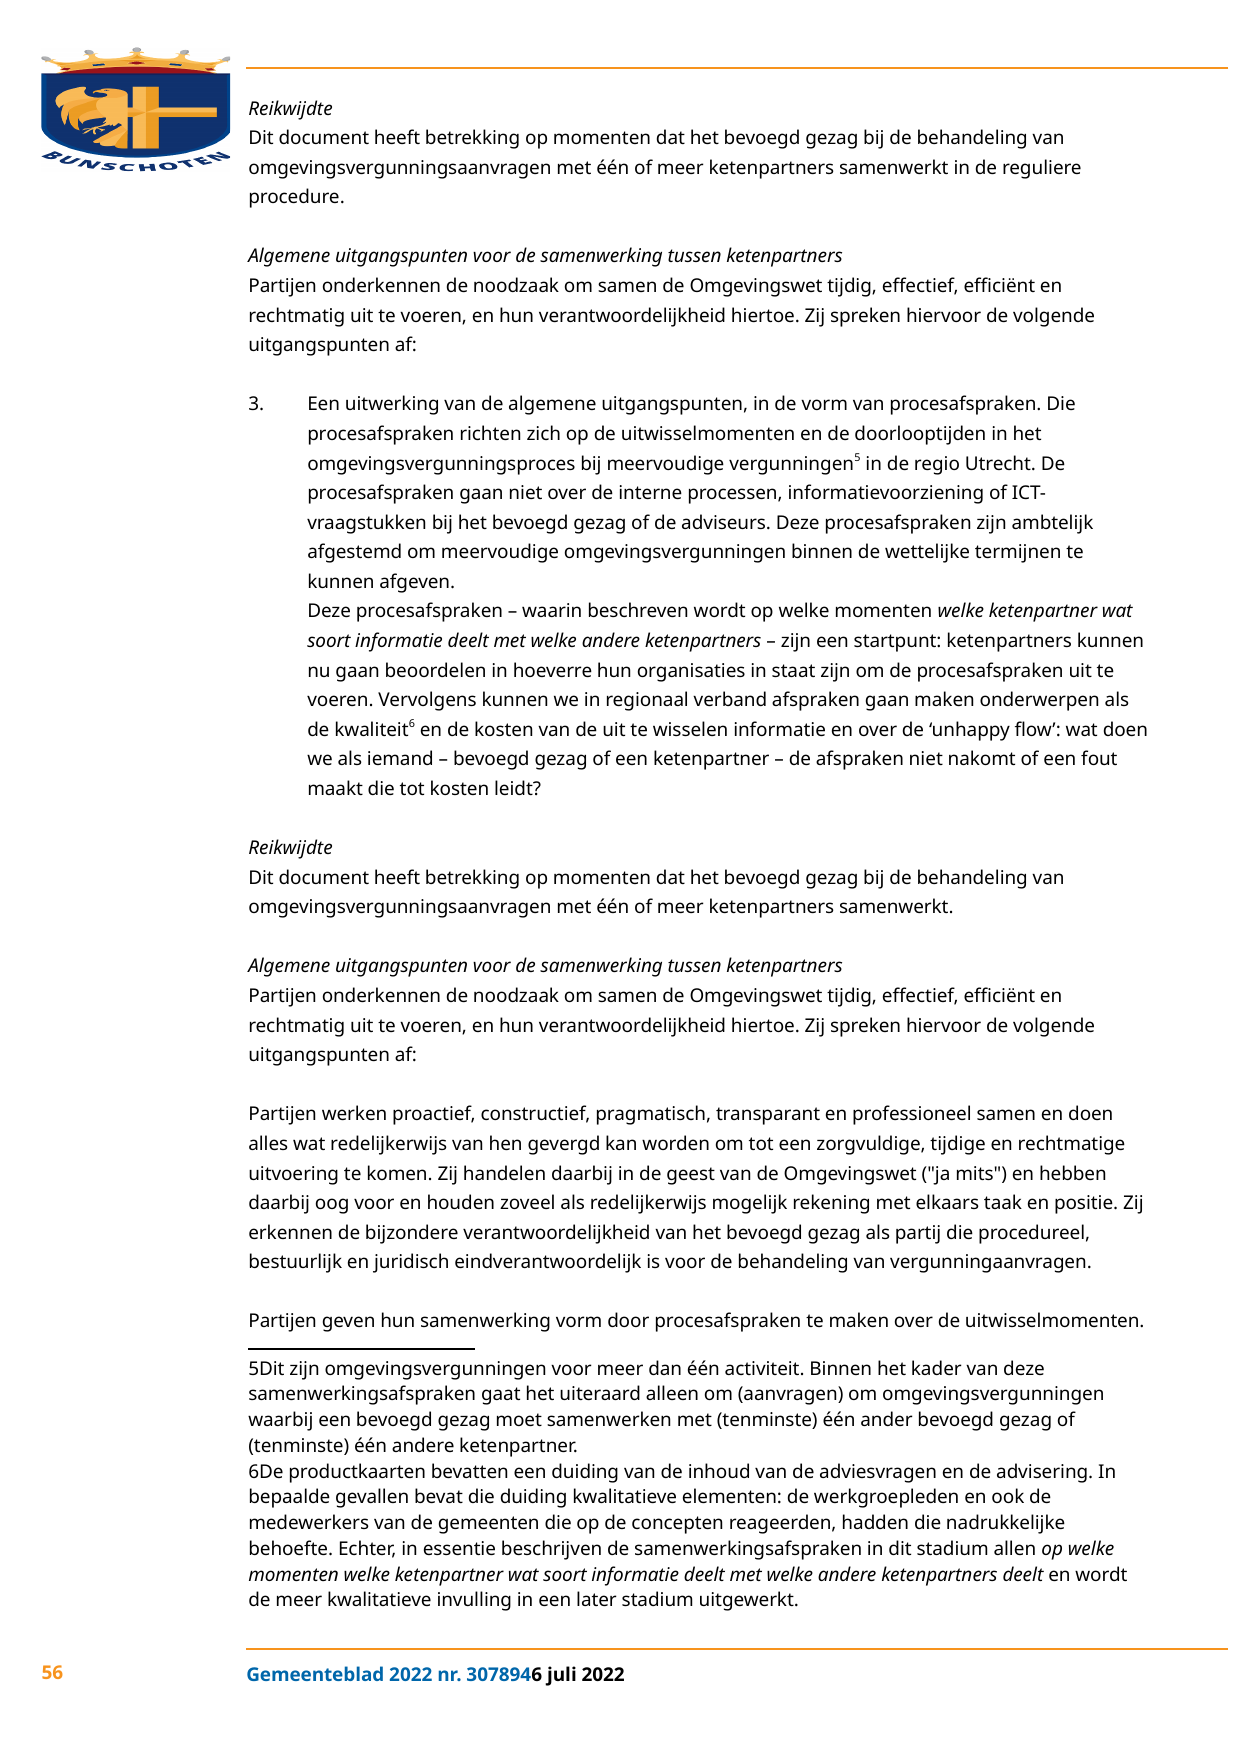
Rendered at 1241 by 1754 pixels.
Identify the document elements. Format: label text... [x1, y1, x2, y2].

text Partijen onderkennen de noodzaak om samen de Omgevingswet tijdig, effectief, efficiënt en rechtmatig uit te voeren, en hun verantwoordelijkheid hiertoe. Zij spreken hiervoor de volgende uitgangspunten af: [248, 272, 1152, 357]
text Reikwijdte [248, 95, 1152, 121]
text Algemene uitgangspunten voor de samenwerking tussen ketenpartners [248, 243, 1152, 268]
text Partijen werken proactief, constructief, pragmatisch, transparant en professioneel samen en doen alles wat redelijkerwijs van hen gevergd kan worden om tot een zorgvuldige, tijdige en rechtmatige uitvoering te komen. Zij handelen daarbij in de geest van de Omgevingswet ("ja mits") en hebben daarbij oog voor en houden zoveel als redelijkerwijs mogelijk rekening met elkaars taak en positie. Zij erkennen de bijzondere verantwoordelijkheid van het bevoegd gezag als partij die procedureel, bestuurlijk en juridisch eindverantwoordelijk is voor de behandeling van vergunningaanvragen. [248, 1101, 1152, 1274]
list Een uitwerking van de algemene uitgangspunten, in de vorm van procesafspraken. Die procesafspraken richten zich op de uitwisselmomenten en de doorlooptijden in het omgevingsvergunningsproces bij meervoudige vergunningen in de regio Utrecht. De procesafspraken gaan niet over de interne processen, informatievoorziening of ICT-vraagstukken bij het bevoegd gezag of de adviseurs. Deze procesafspraken zijn ambtelijk afgestemd om meervoudige omgevingsvergunningen binnen de wettelijke termijnen te kunnen afgeven. [248, 391, 1152, 594]
list Deze procesafspraken – waarin beschreven wordt op welke momenten welke ketenpartner wat soort informatie deelt met welke andere ketenpartners – zijn een startpunt: ketenpartners kunnen nu gaan beoordelen in hoeverre hun organisaties in staat zijn om de procesafspraken uit te voeren. Vervolgens kunnen we in regionaal verband afspraken gaan maken onderwerpen als de kwaliteit en de kosten van de uit te wisselen informatie en over de ‘unhappy flow’: wat doen we als iemand – bevoegd gezag of een ketenpartner – de afspraken niet nakomt of een fout maakt die tot kosten leidt? [248, 598, 1152, 801]
text Algemene uitgangspunten voor de samenwerking tussen ketenpartners [248, 953, 1152, 978]
picture [41, 47, 231, 172]
text Partijen onderkennen de noodzaak om samen de Omgevingswet tijdig, effectief, efficiënt en rechtmatig uit te voeren, en hun verantwoordelijkheid hiertoe. Zij spreken hiervoor de volgende uitgangspunten af: [248, 982, 1152, 1067]
text Reikwijdte [248, 834, 1152, 860]
text Partijen geven hun samenwerking vorm door procesafspraken te maken over de uitwisselmomenten. [248, 1308, 1152, 1333]
text Dit document heeft betrekking op momenten dat het bevoegd gezag bij de behandeling van omgevingsvergunningsaanvragen met één of meer ketenpartners samenwerkt. [248, 864, 1152, 919]
list De productkaarten bevatten een duiding van de inhoud van de adviesvragen en de advisering. In bepaalde gevallen bevat die duiding kwalitatieve elementen: de werkgroepleden en ook de medewerkers van de gemeenten die op de concepten reageerden, hadden die nadrukkelijke behoefte. Echter, in essentie beschrijven de samenwerkingsafspraken in dit stadium allen op welke momenten welke ketenpartner wat soort informatie deelt met welke andere ketenpartners deelt en wordt de meer kwalitatieve invulling in een later stadium uitgewerkt. [248, 1458, 1152, 1612]
text Dit document heeft betrekking op momenten dat het bevoegd gezag bij de behandeling van omgevingsvergunningsaanvragen met één of meer ketenpartners samenwerkt in de reguliere procedure. [248, 124, 1152, 209]
list Dit zijn omgevingsvergunningen voor meer dan één activiteit. Binnen het kader van deze samenwerkingsafspraken gaat het uiteraard alleen om (aanvragen) om omgevingsvergunningen waarbij een bevoegd gezag moet samenwerken met (tenminste) één ander bevoegd gezag of (tenminste) één andere ketenpartner. [248, 1355, 1152, 1458]
